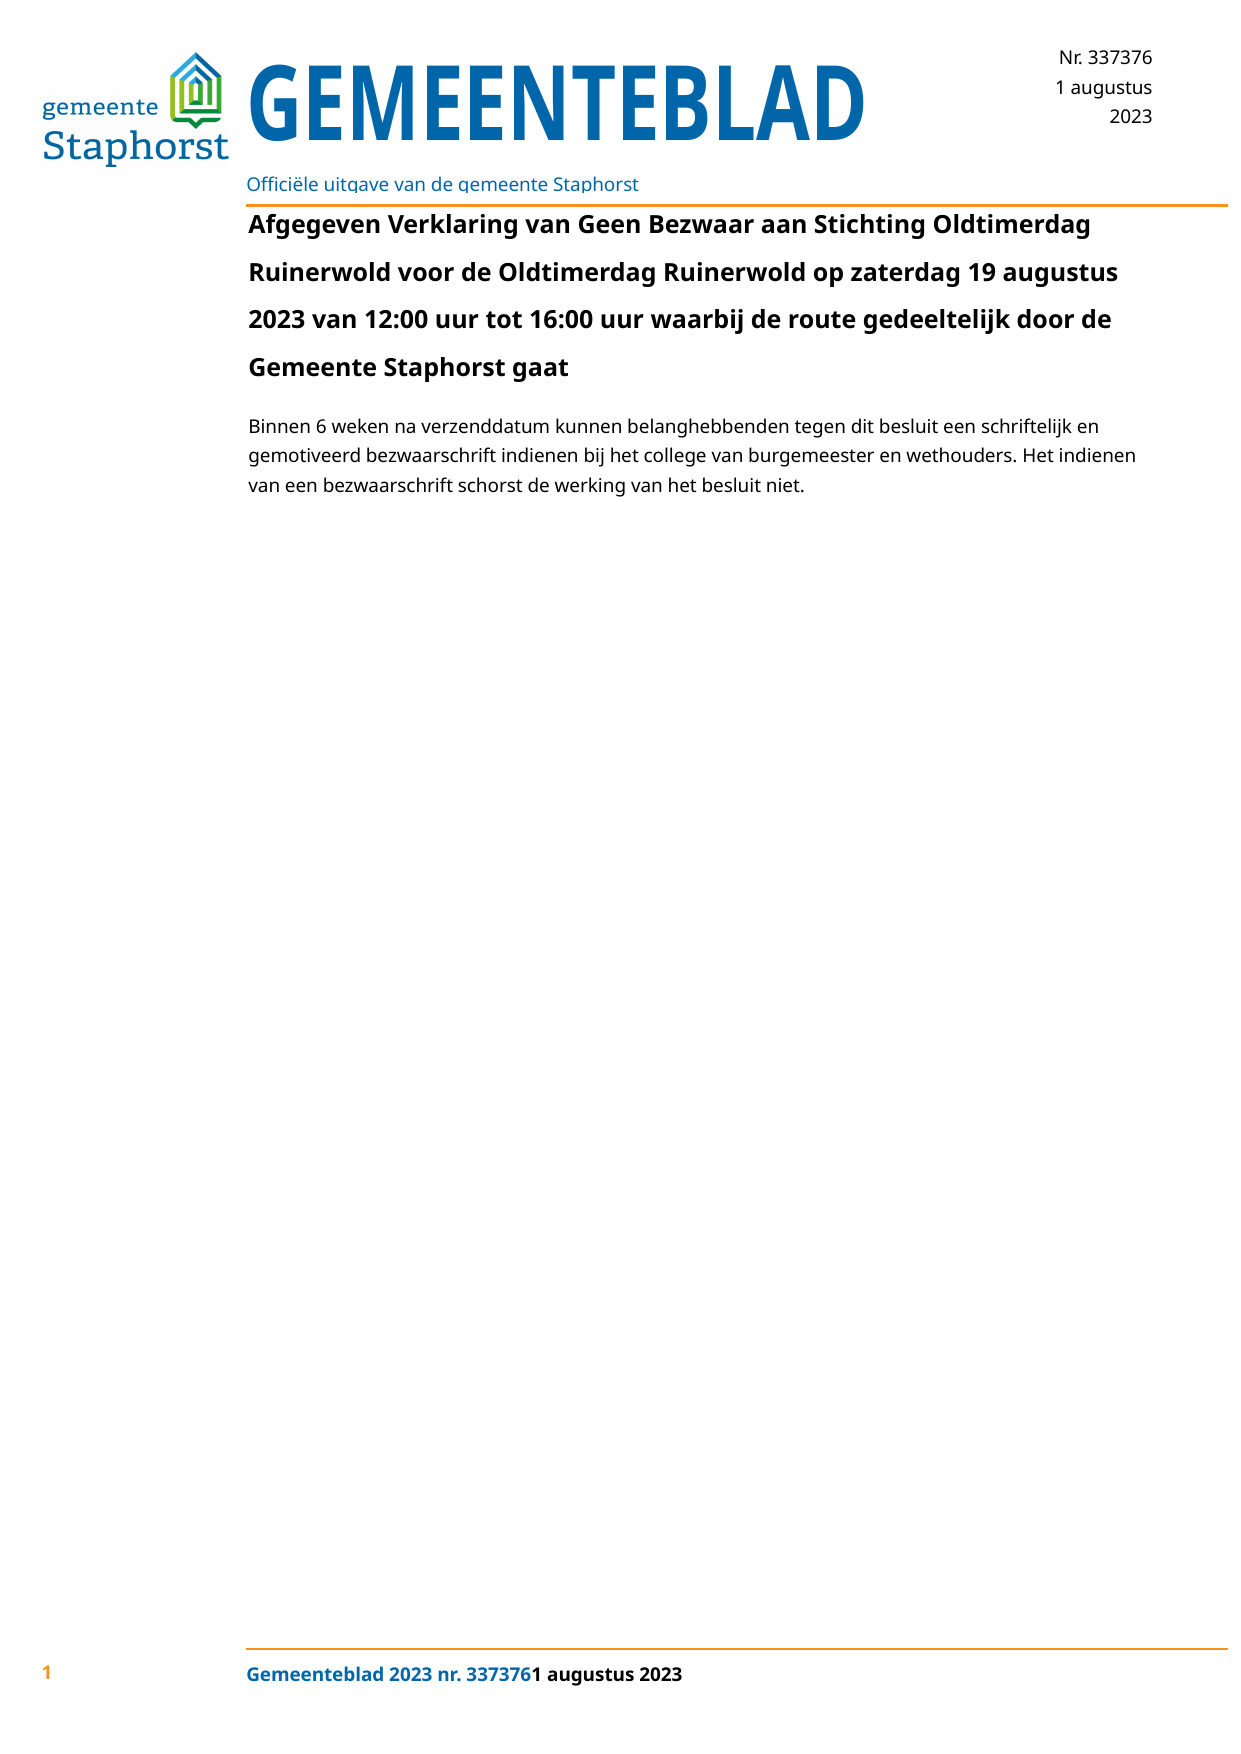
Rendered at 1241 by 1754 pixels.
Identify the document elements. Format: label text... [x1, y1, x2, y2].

text Afgegeven Verklaring van Geen Bezwaar aan Stichting Oldtimerdag Ruinerwold voor de Oldtimerdag Ruinerwold op zaterdag 19 augustus 2023 van 12:00 uur tot 16:00 uur waarbij de route gedeeltelijk door de Gemeente Staphorst gaat [248, 207, 1152, 384]
picture [41, 47, 231, 172]
text Binnen 6 weken na verzenddatum kunnen belanghebbenden tegen dit besluit een schriftelijk en gemotiveerd bezwaarschrift indienen bij het college van burgemeester en wethouders. Het indienen van een bezwaarschrift schorst de werking van het besluit niet. [248, 413, 1152, 498]
